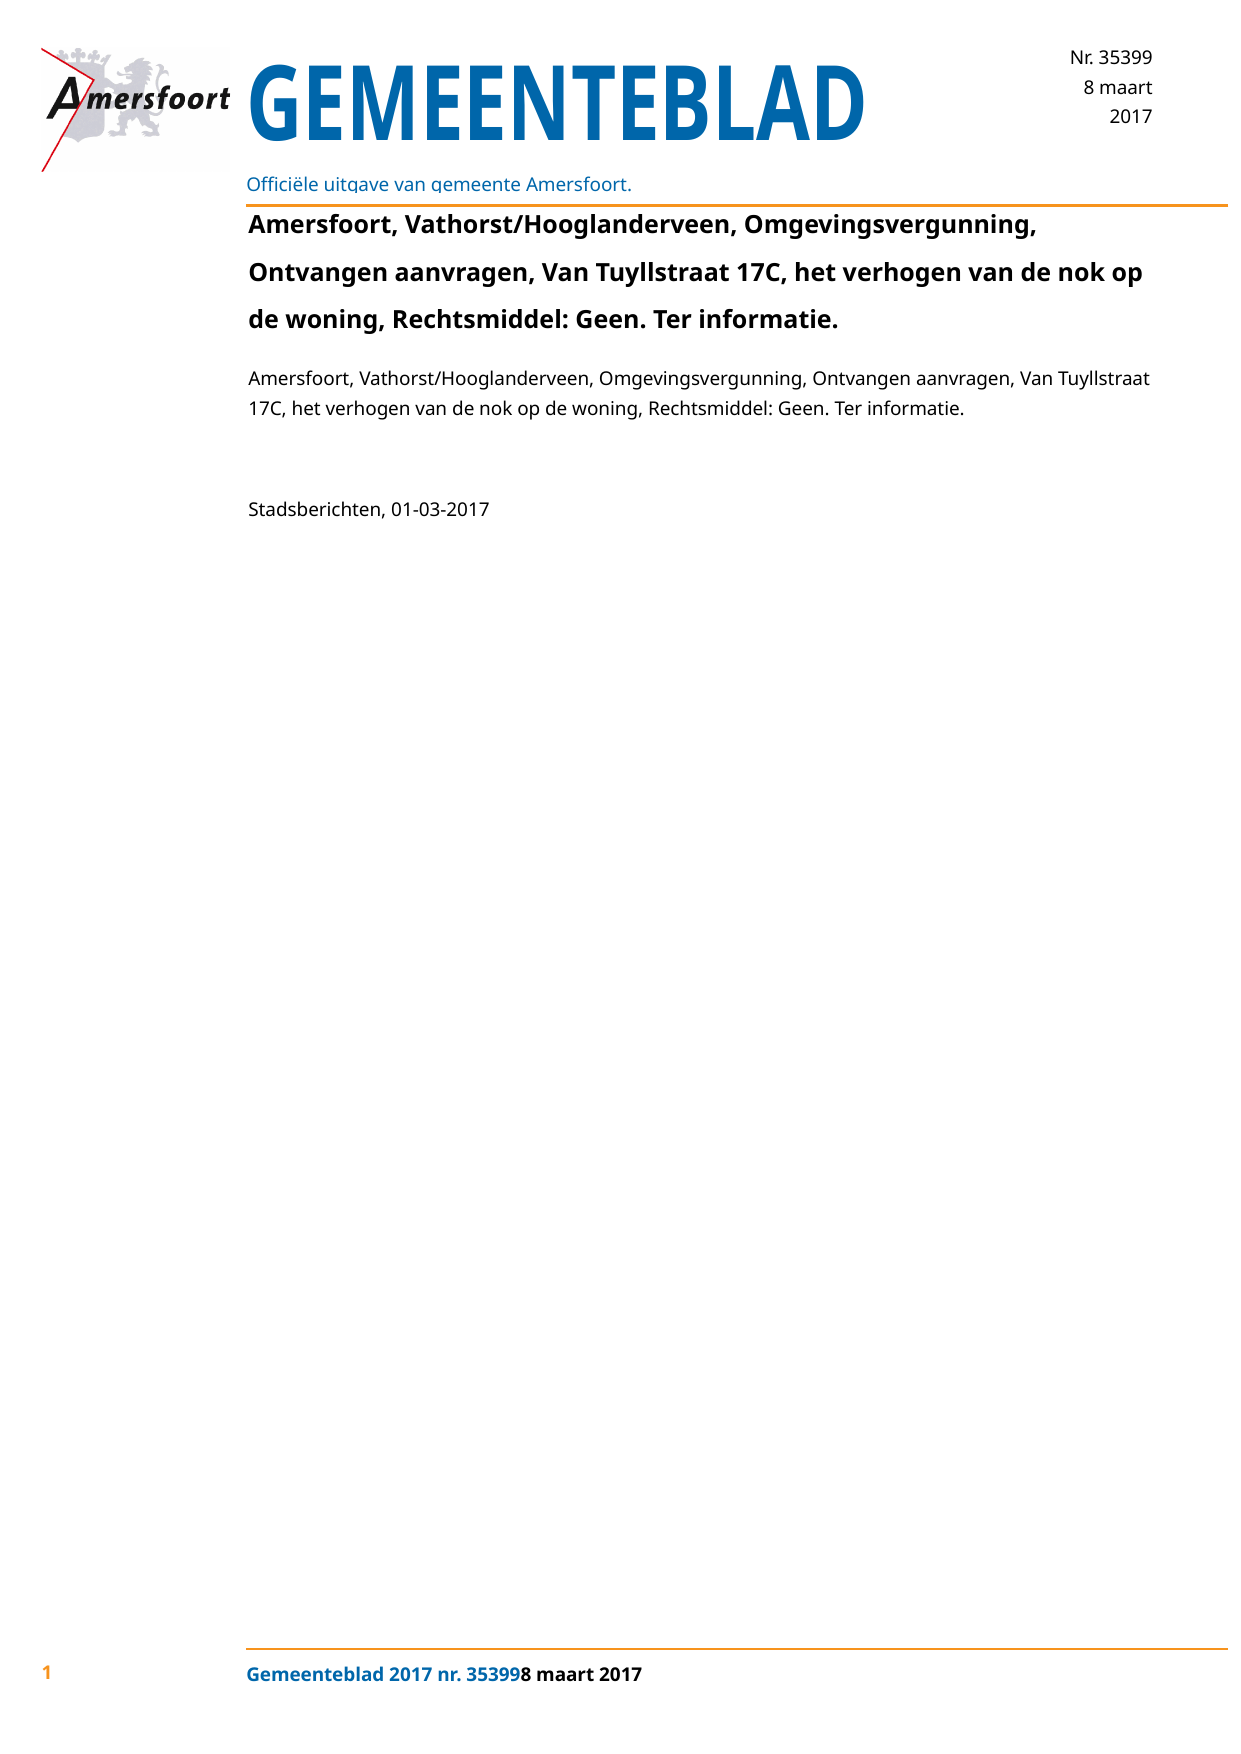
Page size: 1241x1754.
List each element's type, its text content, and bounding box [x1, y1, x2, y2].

text Amersfoort, Vathorst/Hooglanderveen, Omgevingsvergunning, Ontvangen aanvragen, Van Tuyllstraat 17C, het verhogen van de nok op de woning, Rechtsmiddel: Geen. Ter informatie. [248, 207, 1152, 336]
text Amersfoort, Vathorst/Hooglanderveen, Omgevingsvergunning, Ontvangen aanvragen, Van Tuyllstraat 17C, het verhogen van de nok op de woning, Rechtsmiddel: Geen. Ter informatie. [248, 366, 1152, 421]
text Stadsberichten, 01-03-2017 [248, 496, 1152, 522]
picture [41, 47, 231, 172]
